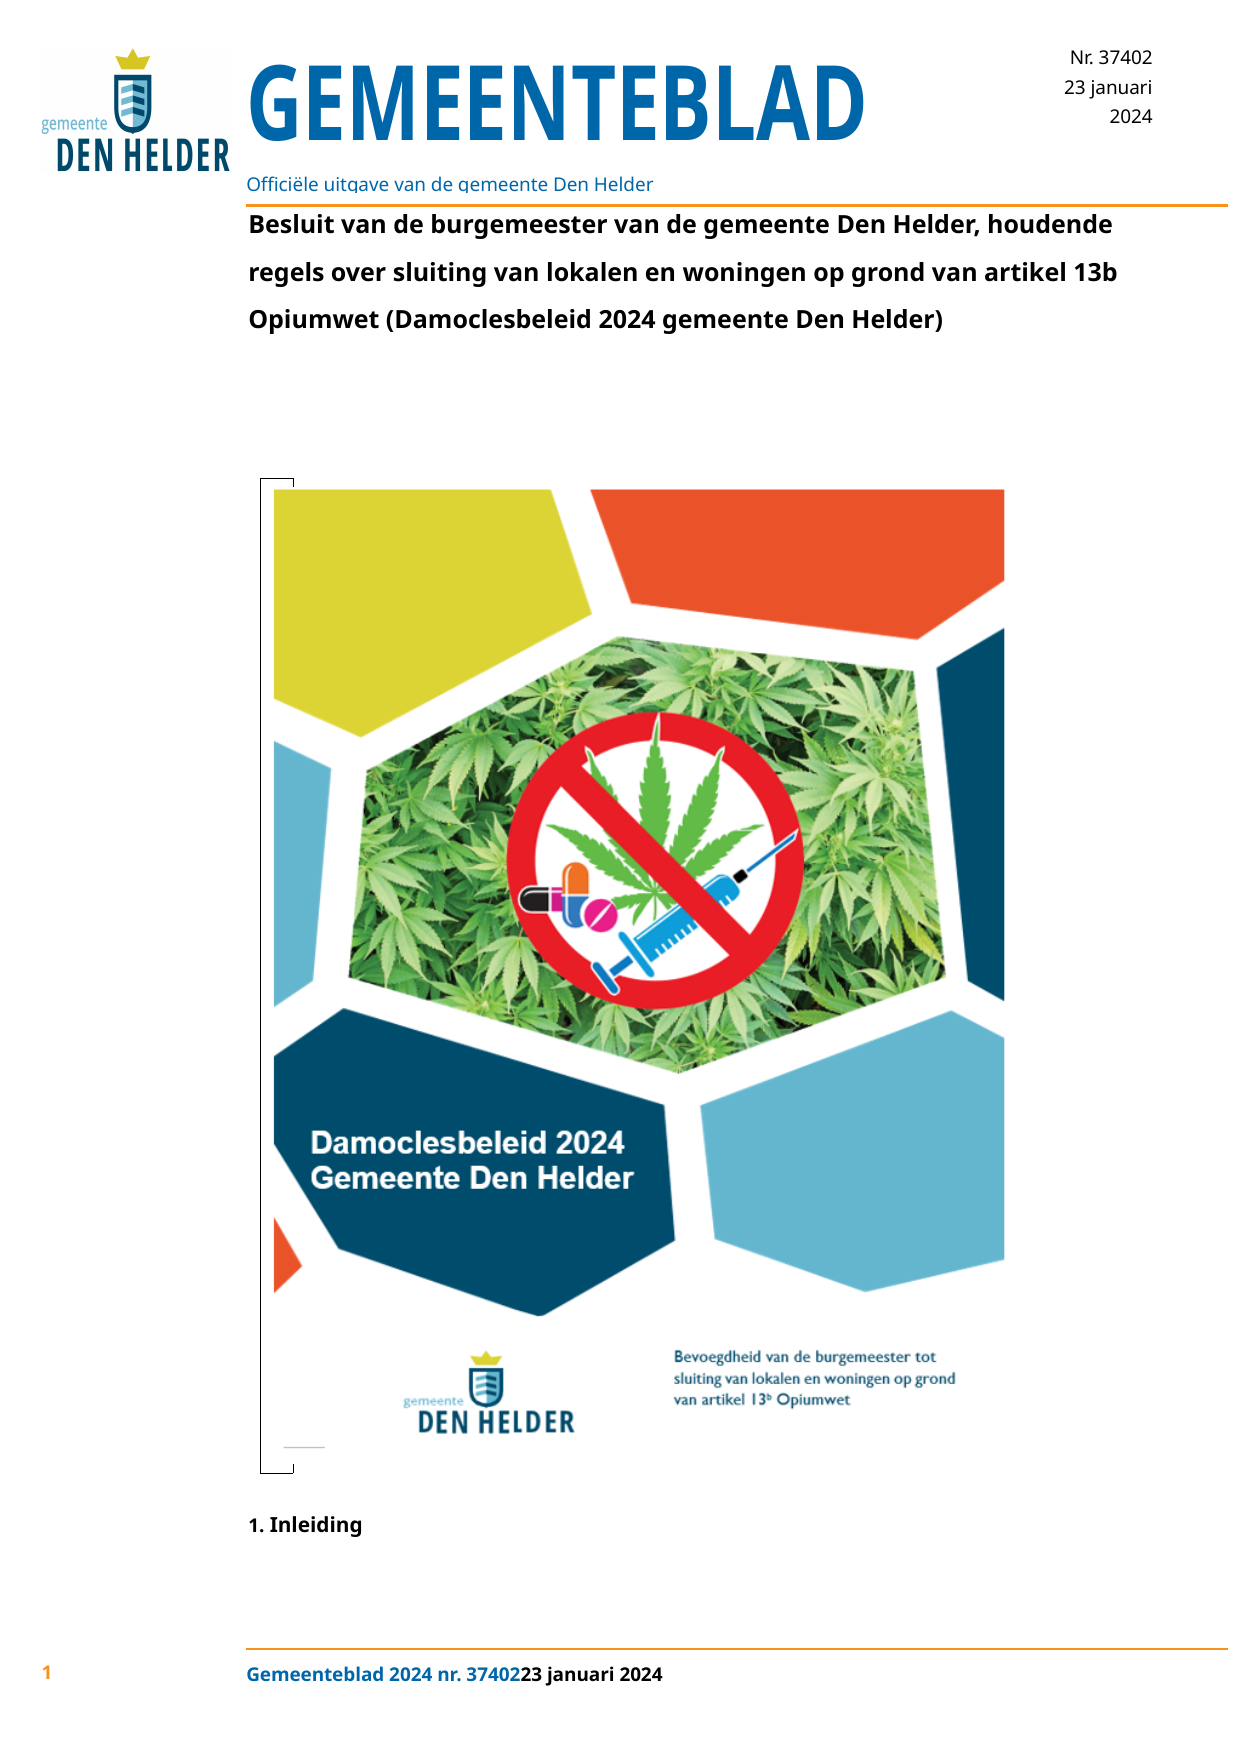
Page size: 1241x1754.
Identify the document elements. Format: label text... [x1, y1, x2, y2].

picture [41, 47, 231, 172]
text 1. Inleiding [248, 1510, 1152, 1539]
picture [100, 154, 106, 172]
picture [182, 144, 187, 165]
picture [268, 487, 1008, 1464]
text Besluit van de burgemeester van de gemeente Den Helder, houdende regels over sluiting van lokalen en woningen op grond van artikel 13b Opiumwet (Damoclesbeleid 2024 gemeente Den Helder) [248, 207, 1152, 336]
picture [63, 144, 68, 165]
picture [220, 160, 224, 172]
picture [130, 157, 135, 172]
